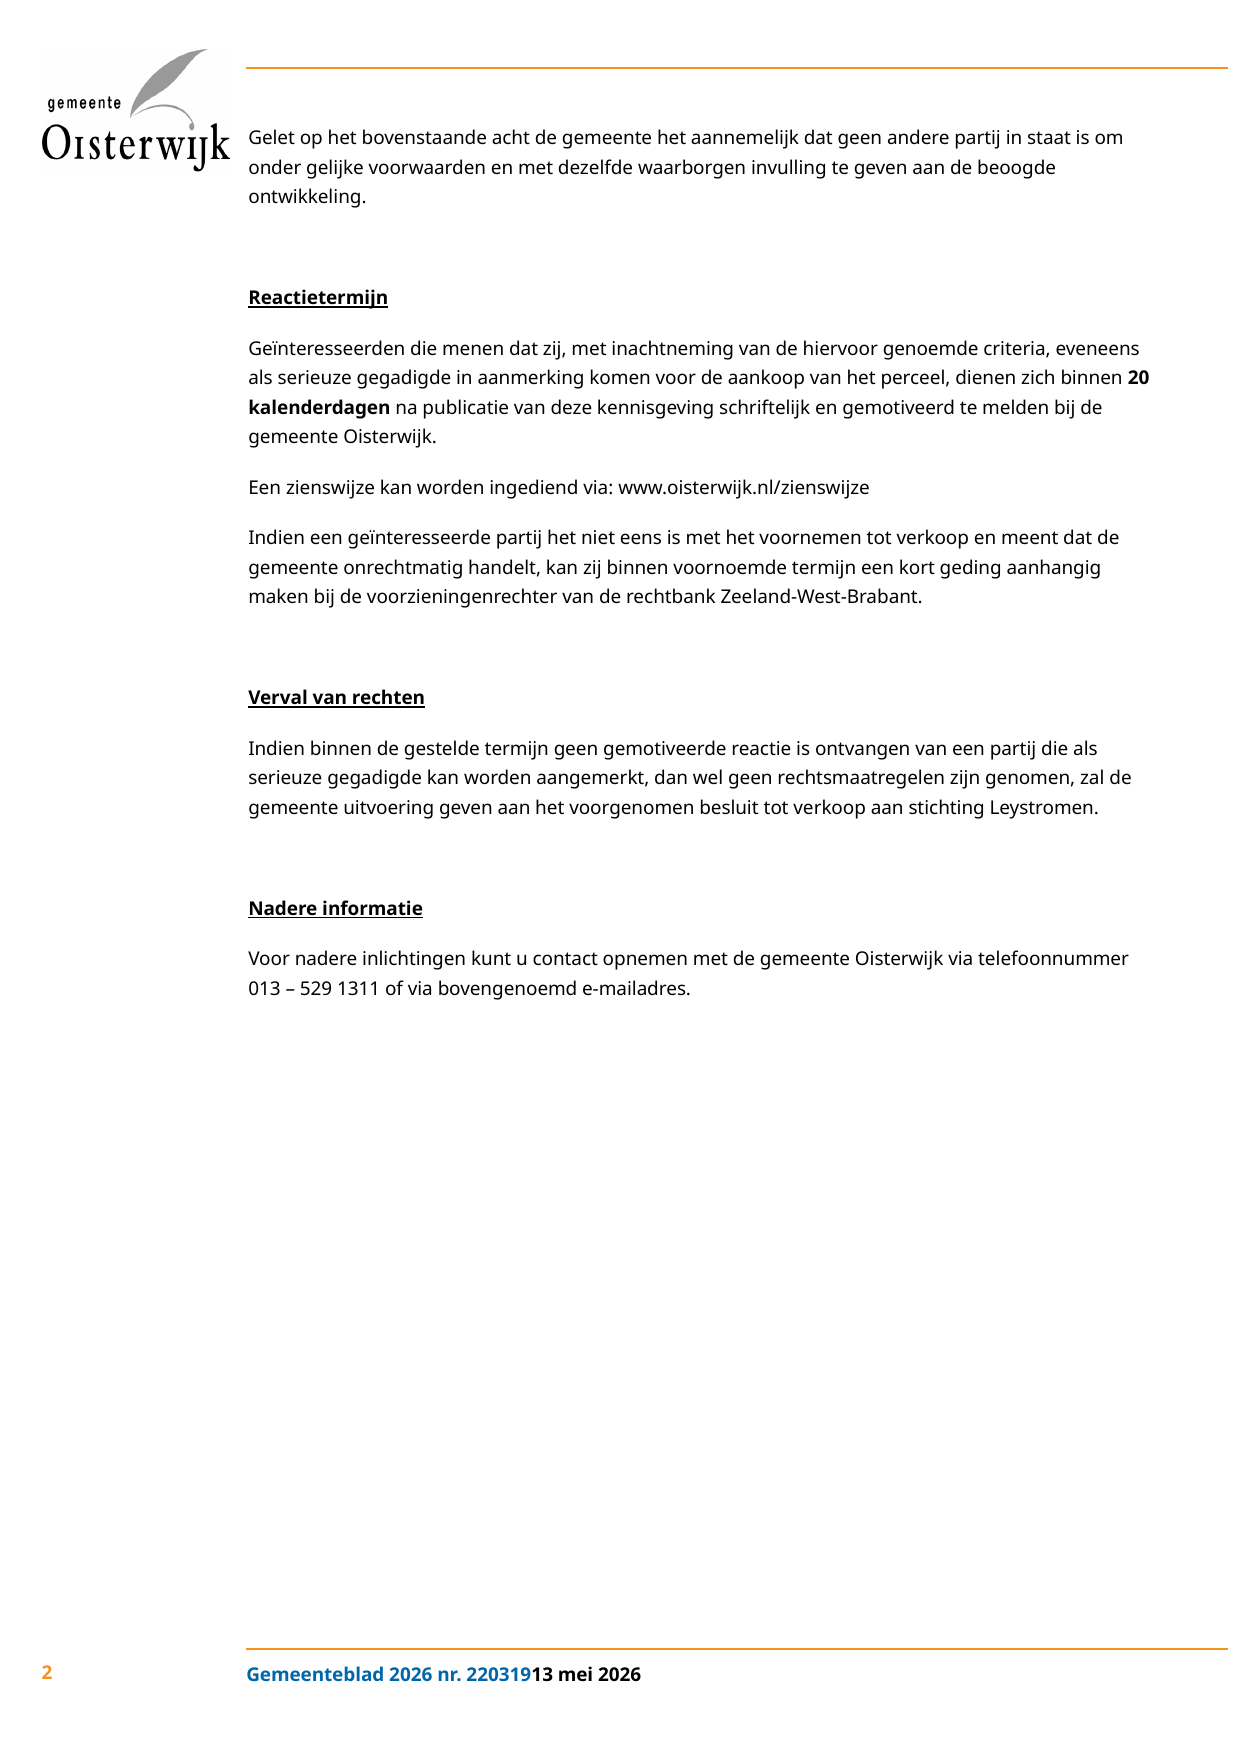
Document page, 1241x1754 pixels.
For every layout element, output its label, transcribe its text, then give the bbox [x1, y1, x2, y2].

text Gelet op het bovenstaande acht de gemeente het aannemelijk dat geen andere partij in staat is om onder gelijke voorwaarden en met dezelfde waarborgen invulling te geven aan de beoogde ontwikkeling. [248, 124, 1152, 209]
text Geïnteresseerden die menen dat zij, met inachtneming van de hiervoor genoemde criteria, eveneens als serieuze gegadigde in aanmerking komen voor de aankoop van het perceel, dienen zich binnen 20 kalenderdagen na publicatie van deze kennisgeving schriftelijk en gemotiveerd te melden bij de gemeente Oisterwijk. [248, 335, 1152, 449]
text Verval van rechten [248, 684, 1152, 710]
text Indien een geïnteresseerde partij het niet eens is met het voornemen tot verkoop en meent dat de gemeente onrechtmatig handelt, kan zij binnen voornoemde termijn een kort geding aanhangig maken bij de voorzieningenrechter van de rechtbank Zeeland-West-Brabant. [248, 524, 1152, 609]
picture [41, 47, 231, 172]
text Reactietermijn [248, 284, 1152, 310]
text Voor nadere inlichtingen kunt u contact opnemen met de gemeente Oisterwijk via telefoonnummer 013 – 529 1311 of via bovengenoemd e-mailadres. [248, 945, 1152, 1001]
text Een zienswijze kan worden ingediend via: www.oisterwijk.nl/zienswijze [248, 474, 1152, 500]
text Nadere informatie [248, 895, 1152, 921]
text Indien binnen de gestelde termijn geen gemotiveerde reactie is ontvangen van een partij die als serieuze gegadigde kan worden aangemerkt, dan wel geen rechtsmaatregelen zijn genomen, zal de gemeente uitvoering geven aan het voorgenomen besluit tot verkoop aan stichting Leystromen. [248, 735, 1152, 820]
